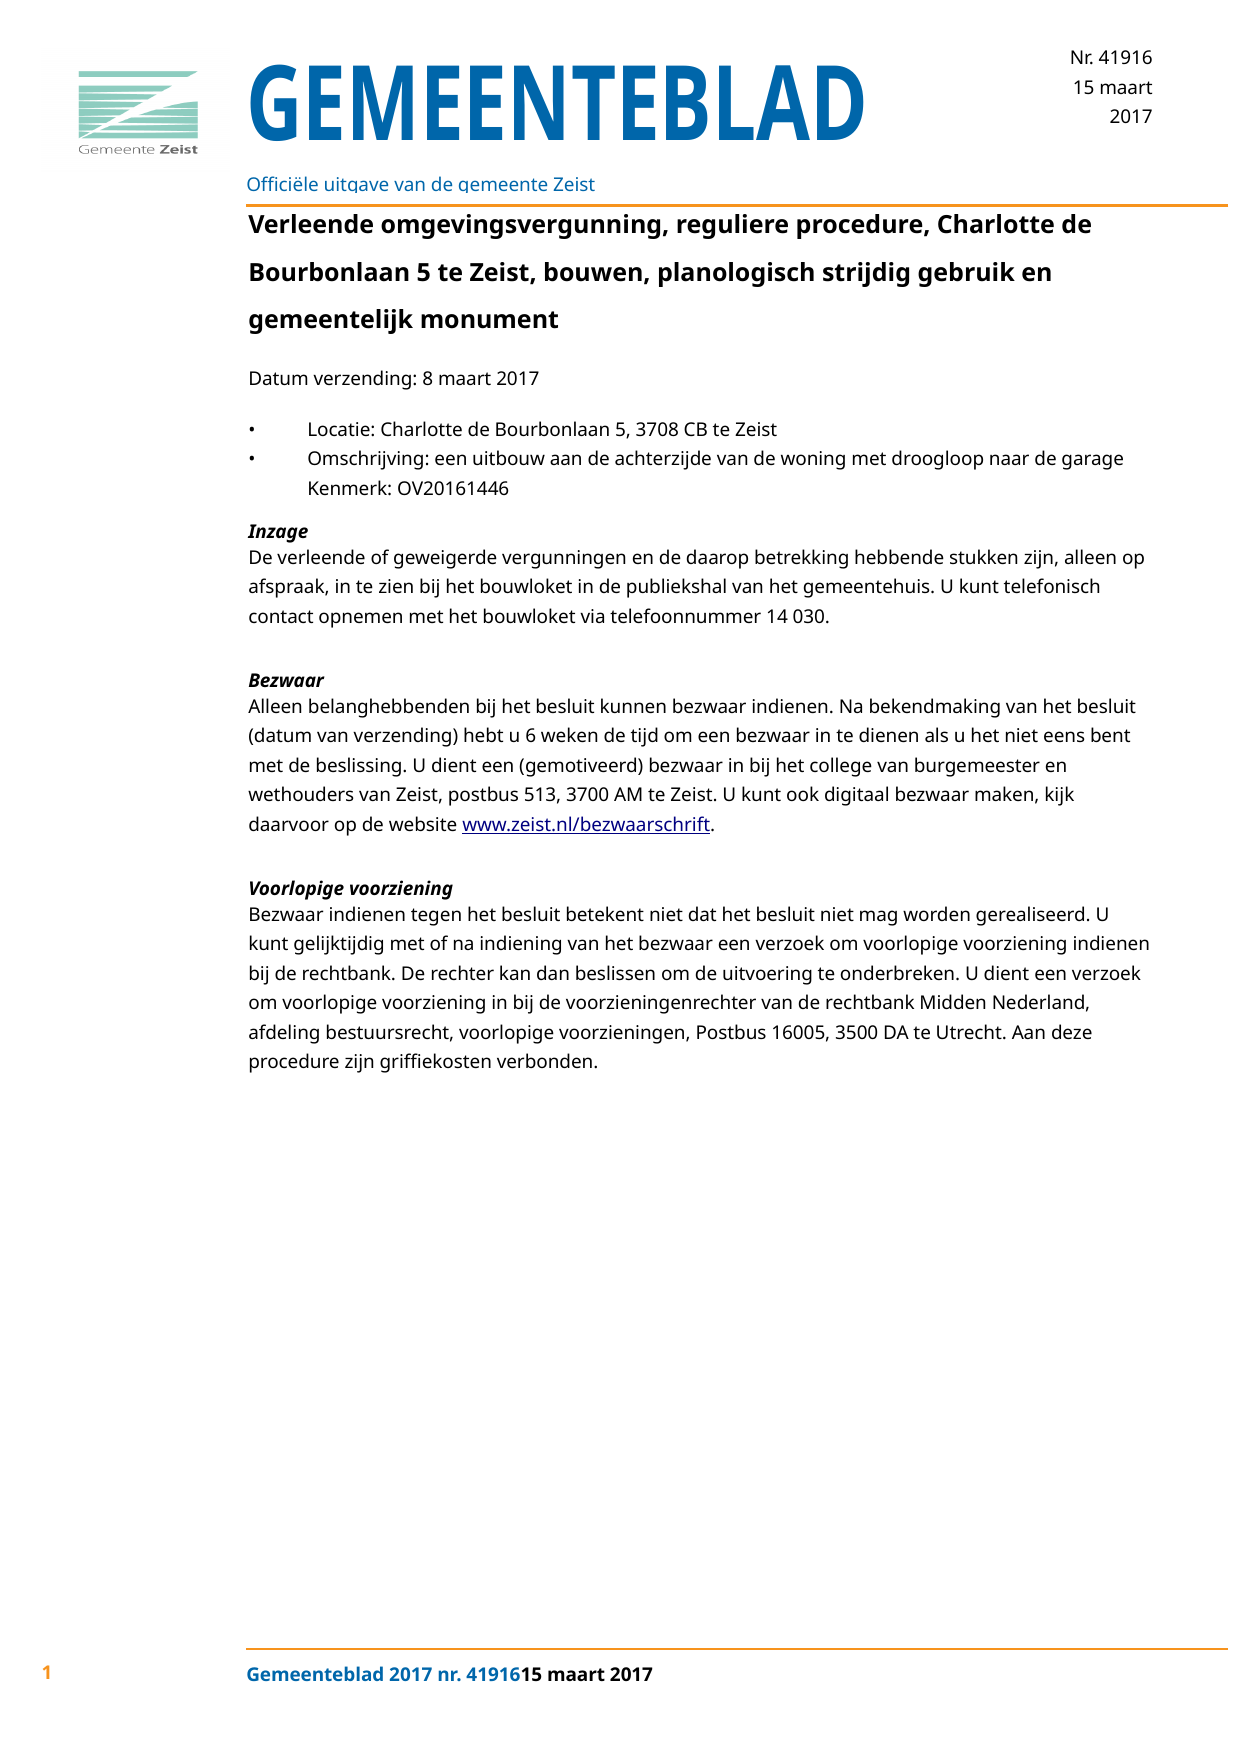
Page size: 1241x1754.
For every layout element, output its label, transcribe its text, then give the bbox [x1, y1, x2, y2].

list Locatie: Charlotte de Bourbonlaan 5, 3708 CB te Zeist [248, 416, 1152, 442]
text Inzage [248, 518, 1152, 544]
text Verleende omgevingsvergunning, reguliere procedure, Charlotte de Bourbonlaan 5 te Zeist, bouwen, planologisch strijdig gebruik en gemeentelijk monument [248, 207, 1152, 336]
text Voorlopige voorziening [248, 875, 1152, 901]
text Bezwaar indienen tegen het besluit betekent niet dat het besluit niet mag worden gerealiseerd. U kunt gelijktijdig met of na indiening van het bezwaar een verzoek om voorlopige voorziening indienen bij de rechtbank. De rechter kan dan beslissen om de uitvoering te onderbreken. U dient een verzoek om voorlopige voorziening in bij de voorzieningenrechter van de rechtbank Midden Nederland, afdeling bestuursrecht, voorlopige voorzieningen, Postbus 16005, 3500 DA te Utrecht. Aan deze procedure zijn griffiekosten verbonden. [248, 901, 1152, 1074]
text Bezwaar [248, 667, 1152, 693]
text De verleende of geweigerde vergunningen en de daarop betrekking hebbende stukken zijn, alleen op afspraak, in te zien bij het bouwloket in de publiekshal van het gemeentehuis. U kunt telefonisch contact opnemen met het bouwloket via telefoonnummer 14 030. [248, 544, 1152, 629]
list Kenmerk: OV20161446 [248, 475, 1152, 501]
list Omschrijving: een uitbouw aan de achterzijde van de woning met droogloop naar de garage [248, 446, 1152, 471]
text Datum verzending: 8 maart 2017 [248, 366, 1152, 391]
text Alleen belanghebbenden bij het besluit kunnen bezwaar indienen. Na bekendmaking van het besluit (datum van verzending) hebt u 6 weken de tijd om een bezwaar in te dienen als u het niet eens bent met de beslissing. U dient een (gemotiveerd) bezwaar in bij het college van burgemeester en wethouders van Zeist, postbus 513, 3700 AM te Zeist. U kunt ook digitaal bezwaar maken, kijk daarvoor op de website www.zeist.nl/bezwaarschrift. [248, 693, 1152, 837]
picture [41, 47, 231, 172]
